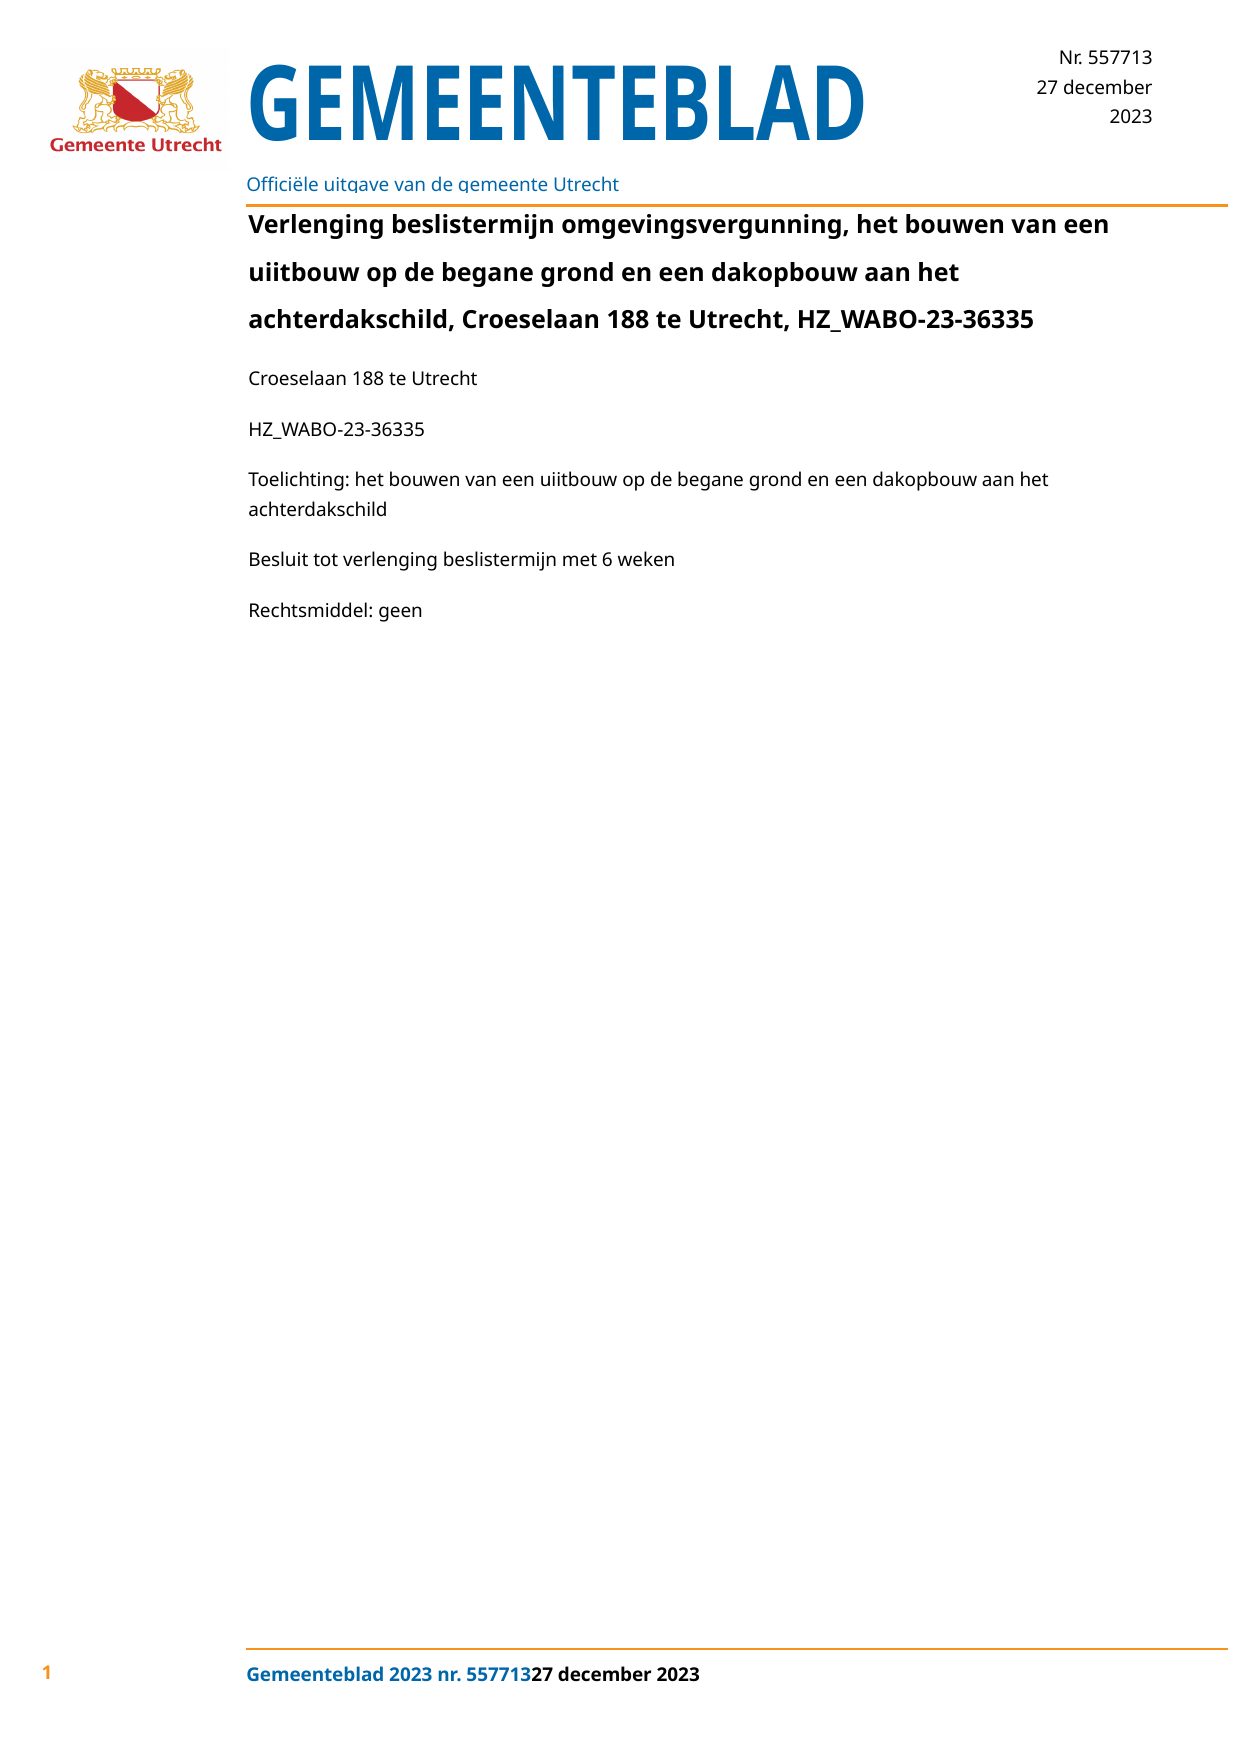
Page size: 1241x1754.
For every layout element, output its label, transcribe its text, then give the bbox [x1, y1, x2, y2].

text Toelichting: het bouwen van een uiitbouw op de begane grond en een dakopbouw aan het achterdakschild [248, 466, 1152, 522]
picture [41, 47, 231, 172]
text Croeselaan 188 te Utrecht [248, 366, 1152, 391]
text Verlenging beslistermijn omgevingsvergunning, het bouwen van een uiitbouw op de begane grond en een dakopbouw aan het achterdakschild, Croeselaan 188 te Utrecht, HZ_WABO-23-36335 [248, 207, 1152, 336]
text Rechtsmiddel: geen [248, 597, 1152, 622]
text HZ_WABO-23-36335 [248, 416, 1152, 442]
text Besluit tot verlenging beslistermijn met 6 weken [248, 546, 1152, 572]
